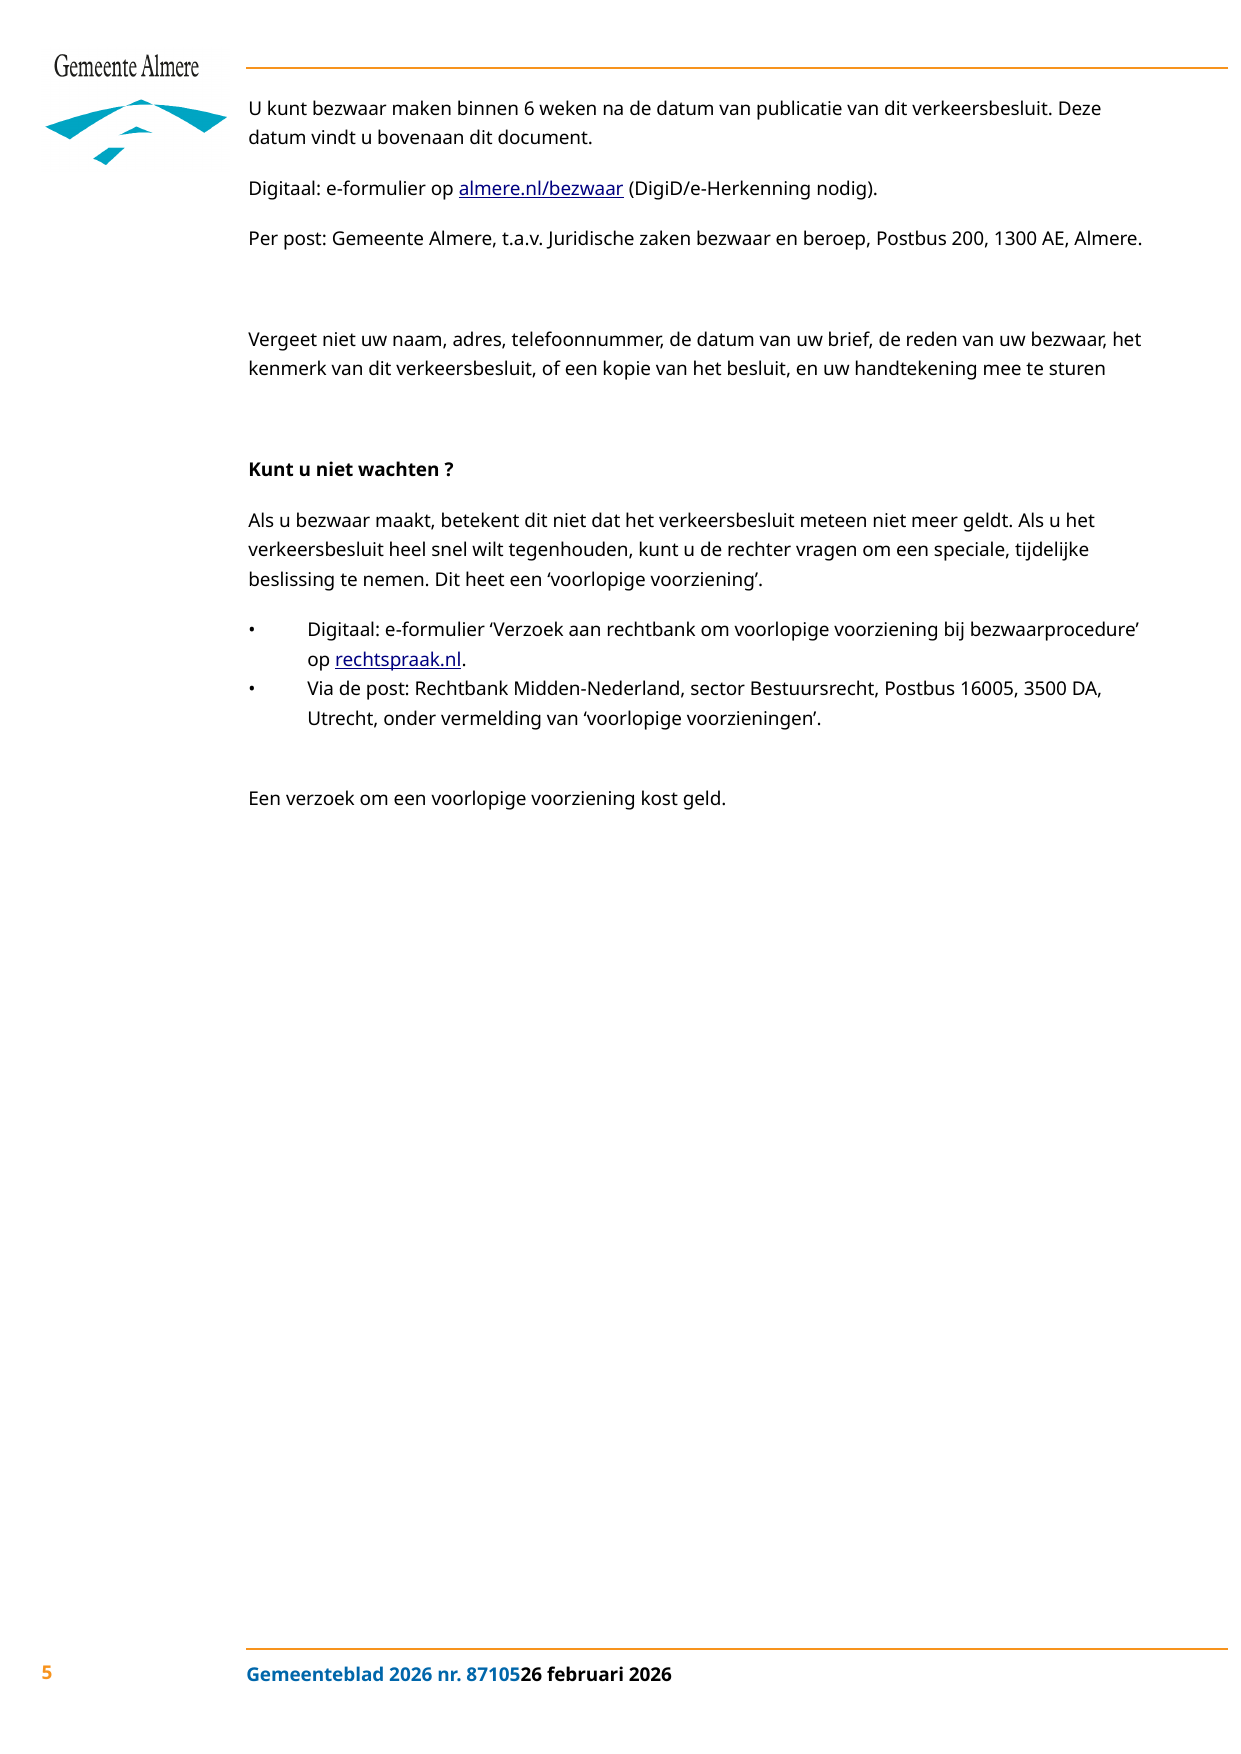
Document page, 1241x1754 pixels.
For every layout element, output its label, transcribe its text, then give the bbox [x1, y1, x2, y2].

text Een verzoek om een voorlopige voorziening kost geld. [248, 785, 1152, 811]
picture [41, 47, 231, 172]
text Kunt u niet wachten ? [248, 456, 1152, 482]
list Via de post: Rechtbank Midden-Nederland, sector Bestuursrecht, Postbus 16005, 3500 DA, Utrecht, onder vermelding van ‘voorlopige voorzieningen’. [248, 676, 1152, 731]
text Vergeet niet uw naam, adres, telefoonnummer, de datum van uw brief, de reden van uw bezwaar, het kenmerk van dit verkeersbesluit, of een kopie van het besluit, en uw handtekening mee te sturen [248, 326, 1152, 381]
text Per post: Gemeente Almere, t.a.v. Juridische zaken bezwaar en beroep, Postbus 200, 1300 AE, Almere. [248, 225, 1152, 251]
text U kunt bezwaar maken binnen 6 weken na de datum van publicatie van dit verkeersbesluit. Deze datum vindt u bovenaan dit document. [248, 95, 1152, 150]
list Digitaal: e-formulier ‘Verzoek aan rechtbank om voorlopige voorziening bij bezwaarprocedure’ op rechtspraak.nl. [248, 616, 1152, 672]
text Als u bezwaar maakt, betekent dit niet dat het verkeersbesluit meteen niet meer geldt. Als u het verkeersbesluit heel snel wilt tegenhouden, kunt u de rechter vragen om een speciale, tijdelijke beslissing te nemen. Dit heet een ‘voorlopige voorziening’. [248, 507, 1152, 592]
text Digitaal: e-formulier op almere.nl/bezwaar (DigiD/e-Herkenning nodig). [248, 175, 1152, 201]
